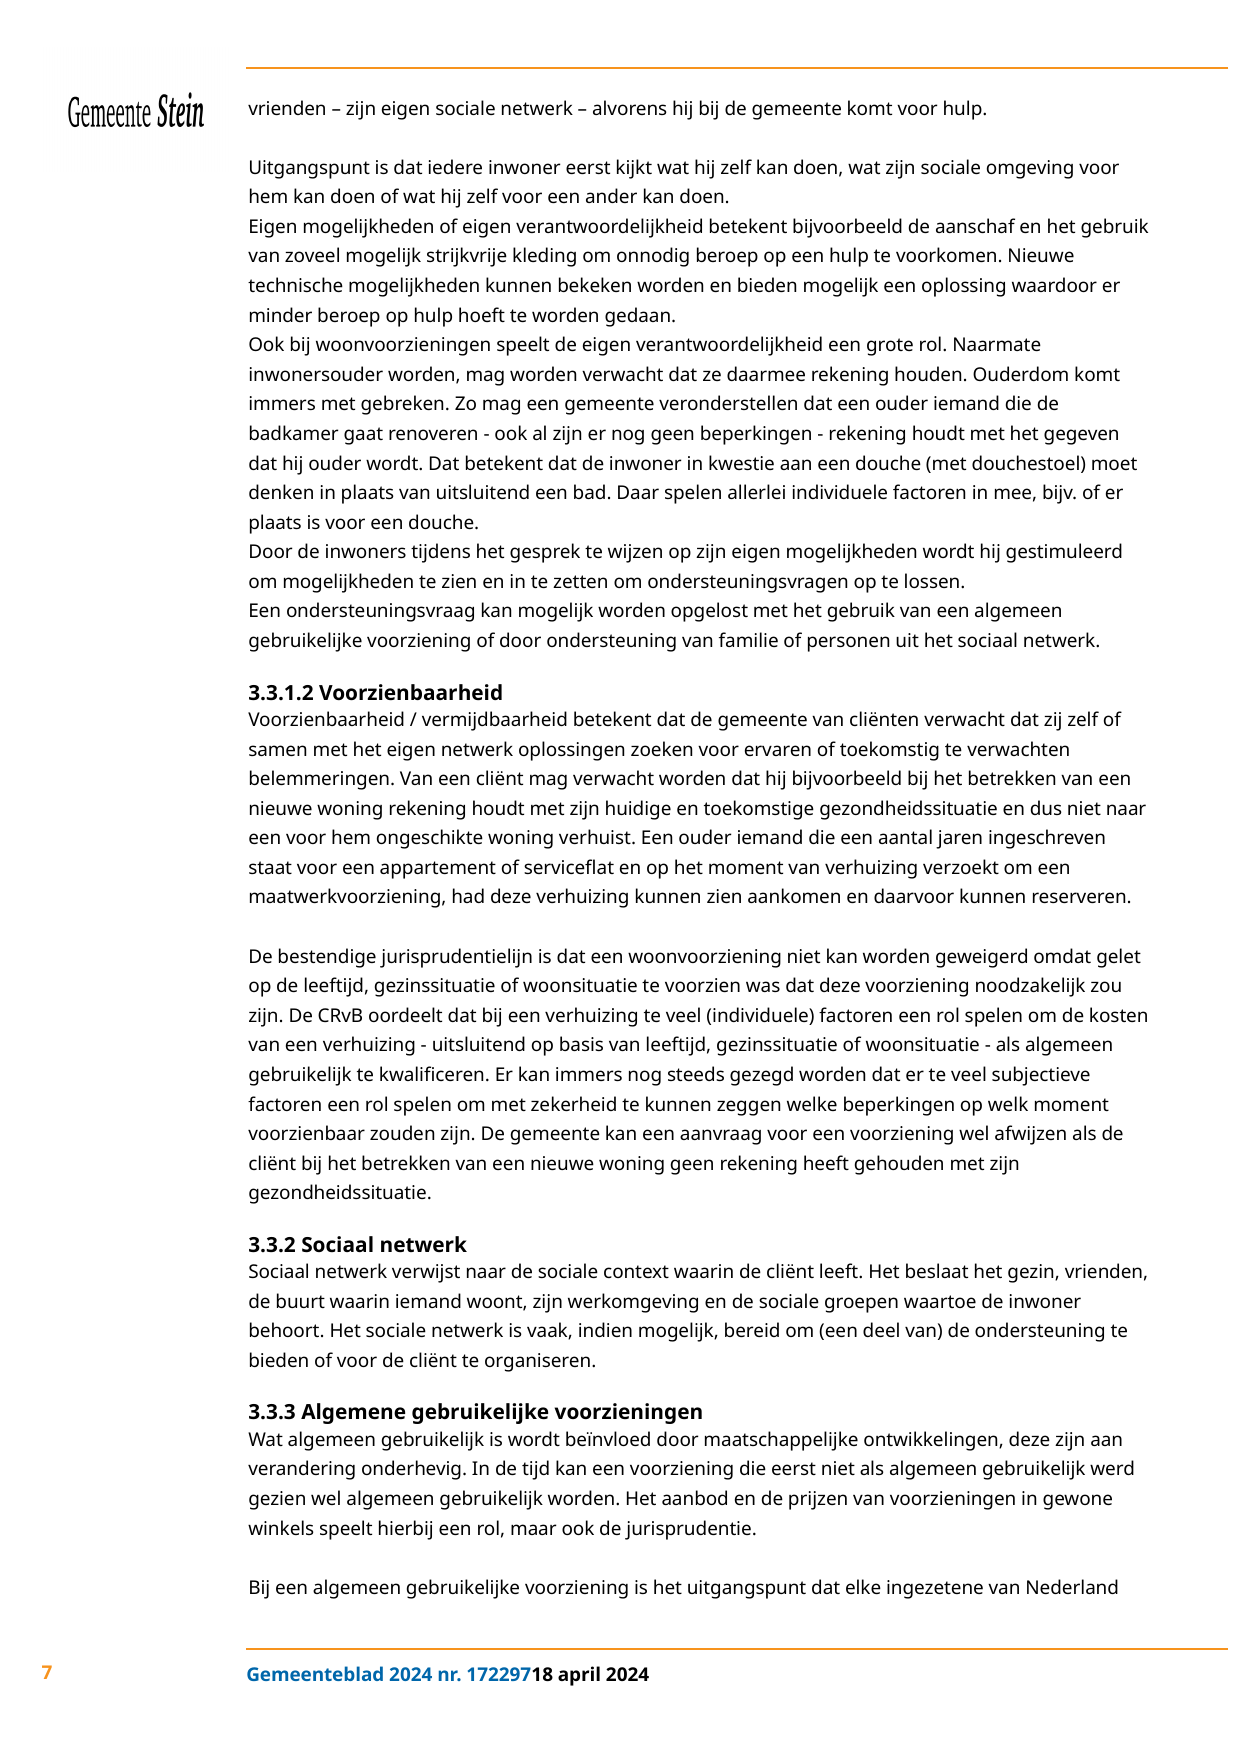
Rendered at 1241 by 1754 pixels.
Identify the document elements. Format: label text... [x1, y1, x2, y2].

picture [41, 47, 231, 172]
text Door de inwoners tijdens het gesprek te wijzen op zijn eigen mogelijkheden wordt hij gestimuleerd om mogelijkheden te zien en in te zetten om ondersteuningsvragen op te lossen. [248, 538, 1152, 594]
text Voorzienbaarheid / vermijdbaarheid betekent dat de gemeente van cliënten verwacht dat zij zelf of samen met het eigen netwerk oplossingen zoeken voor ervaren of toekomstig te verwachten belemmeringen. Van een cliënt mag verwacht worden dat hij bijvoorbeeld bij het betrekken van een nieuwe woning rekening houdt met zijn huidige en toekomstige gezondheidssituatie en dus niet naar een voor hem ongeschikte woning verhuist. Een ouder iemand die een aantal jaren ingeschreven staat voor een appartement of serviceflat en op het moment van verhuizing verzoekt om een maatwerkvoorziening, had deze verhuizing kunnen zien aankomen en daarvoor kunnen reserveren. [248, 706, 1152, 909]
text Bij een algemeen gebruikelijke voorziening is het uitgangspunt dat elke ingezetene van Nederland [248, 1574, 1152, 1599]
text Ook bij woonvoorzieningen speelt de eigen verantwoordelijkheid een grote rol. Naarmate inwonersouder worden, mag worden verwacht dat ze daarmee rekening houden. Ouderdom komt immers met gebreken. Zo mag een gemeente veronderstellen dat een ouder iemand die de badkamer gaat renoveren - ook al zijn er nog geen beperkingen - rekening houdt met het gegeven dat hij ouder wordt. Dat betekent dat de inwoner in kwestie aan een douche (met douchestoel) moet denken in plaats van uitsluitend een bad. Daar spelen allerlei individuele factoren in mee, bijv. of er plaats is voor een douche. [248, 331, 1152, 535]
text Sociaal netwerk verwijst naar de sociale context waarin de cliënt leeft. Het beslaat het gezin, vrienden, de buurt waarin iemand woont, zijn werkomgeving en de sociale groepen waartoe de inwoner behoort. Het sociale netwerk is vaak, indien mogelijk, bereid om (een deel van) de ondersteuning te bieden of voor de cliënt te organiseren. [248, 1258, 1152, 1373]
text Uitgangspunt is dat iedere inwoner eerst kijkt wat hij zelf kan doen, wat zijn sociale omgeving voor hem kan doen of wat hij zelf voor een ander kan doen. [248, 154, 1152, 209]
text 3.3.3 Algemene gebruikelijke voorzieningen [248, 1397, 1152, 1426]
text Een ondersteuningsvraag kan mogelijk worden opgelost met het gebruik van een algemeen gebruikelijke voorziening of door ondersteuning van familie of personen uit het sociaal netwerk. [248, 598, 1152, 653]
text Eigen mogelijkheden of eigen verantwoordelijkheid betekent bijvoorbeeld de aanschaf en het gebruik van zoveel mogelijk strijkvrije kleding om onnodig beroep op een hulp te voorkomen. Nieuwe technische mogelijkheden kunnen bekeken worden en bieden mogelijk een oplossing waardoor er minder beroep op hulp hoeft te worden gedaan. [248, 213, 1152, 328]
text 3.3.1.2 Voorzienbaarheid [248, 678, 1152, 706]
text De bestendige jurisprudentielijn is dat een woonvoorziening niet kan worden geweigerd omdat gelet op de leeftijd, gezinssituatie of woonsituatie te voorzien was dat deze voorziening noodzakelijk zou zijn. De CRvB oordeelt dat bij een verhuizing te veel (individuele) factoren een rol spelen om de kosten van een verhuizing - uitsluitend op basis van leeftijd, gezinssituatie of woonsituatie - als algemeen gebruikelijk te kwalificeren. Er kan immers nog steeds gezegd worden dat er te veel subjectieve factoren een rol spelen om met zekerheid te kunnen zeggen welke beperkingen op welk moment voorzienbaar zouden zijn. De gemeente kan een aanvraag voor een voorziening wel afwijzen als de cliënt bij het betrekken van een nieuwe woning geen rekening heeft gehouden met zijn gezondheidssituatie. [248, 943, 1152, 1205]
text 3.3.2 Sociaal netwerk [248, 1230, 1152, 1258]
text Wat algemeen gebruikelijk is wordt beïnvloed door maatschappelijke ontwikkelingen, deze zijn aan verandering onderhevig. In de tijd kan een voorziening die eerst niet als algemeen gebruikelijk werd gezien wel algemeen gebruikelijk worden. Het aanbod en de prijzen van voorzieningen in gewone winkels speelt hierbij een rol, maar ook de jurisprudentie. [248, 1426, 1152, 1540]
text vrienden – zijn eigen sociale netwerk – alvorens hij bij de gemeente komt voor hulp. [248, 95, 1152, 121]
